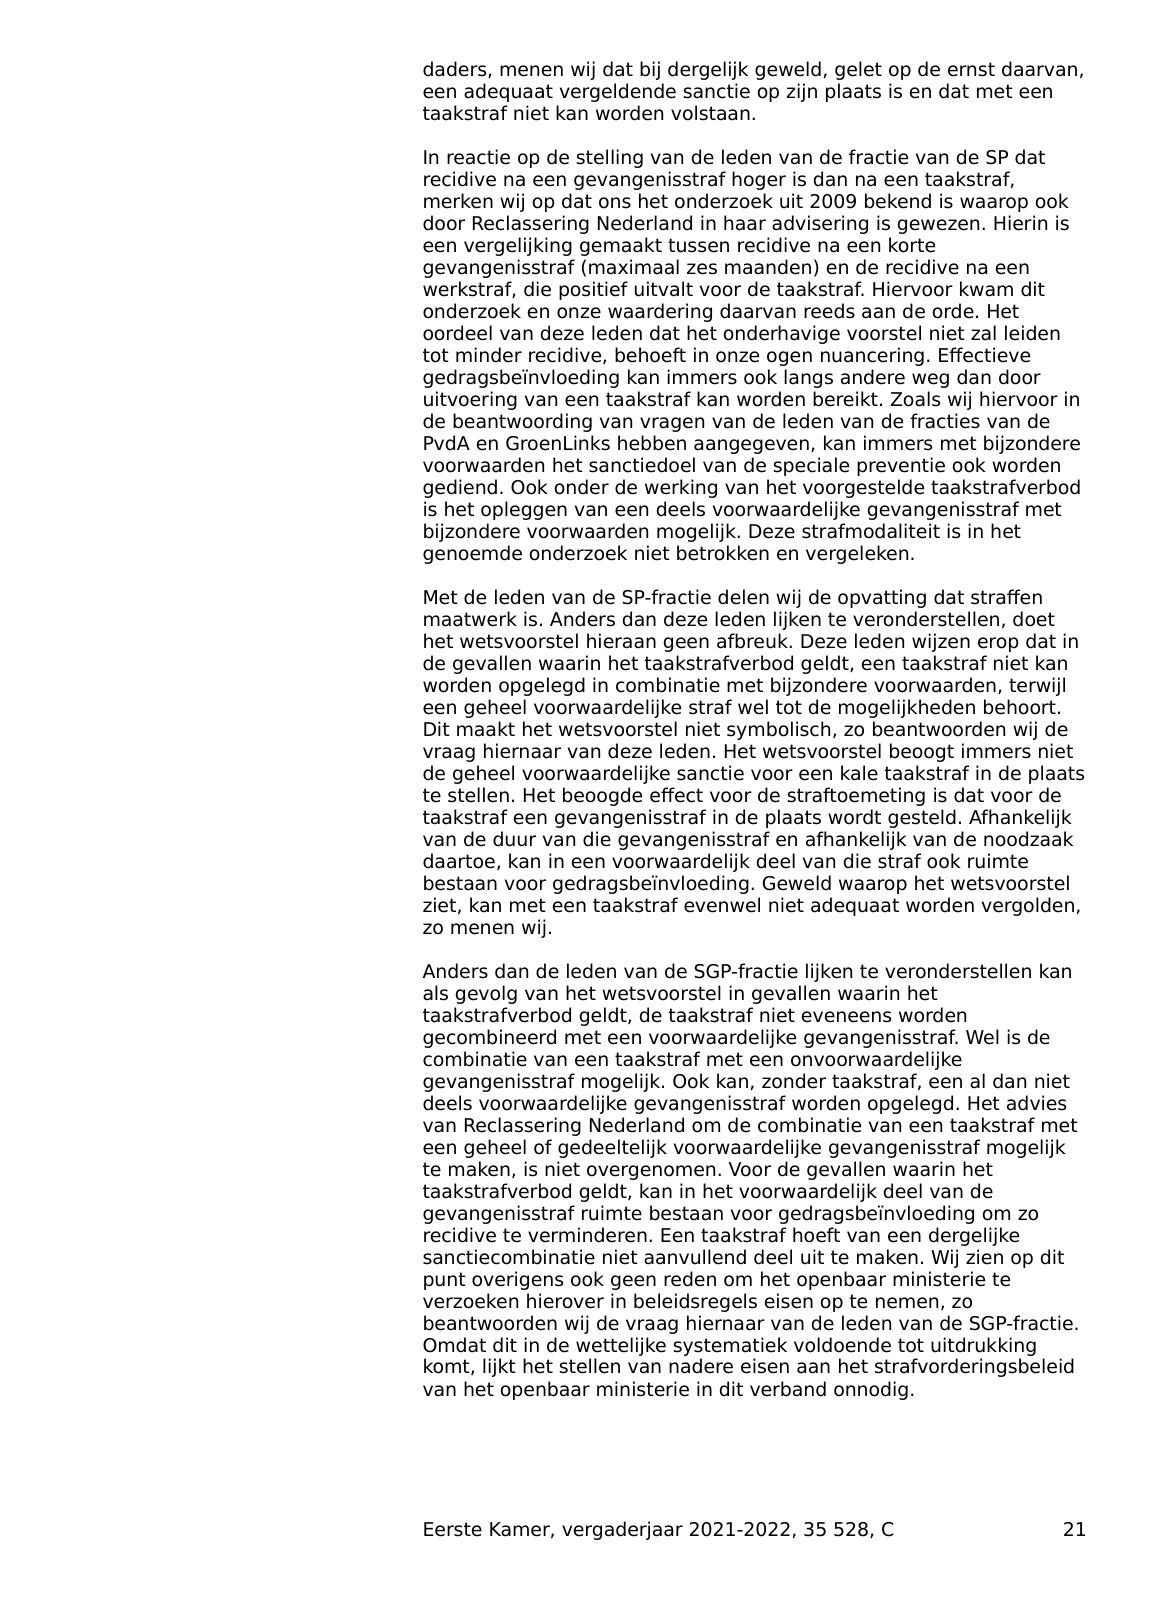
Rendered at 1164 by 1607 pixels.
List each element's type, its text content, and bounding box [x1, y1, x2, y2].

text daders, menen wij dat bij dergelijk geweld, gelet op de ernst daarvan, een adequaat vergeldende sanctie op zijn plaats is en dat met een taakstraf niet kan worden volstaan. [422, 59, 1087, 125]
text Anders dan de leden van de SGP-fractie lijken te veronderstellen kan als gevolg van het wetsvoorstel in gevallen waarin het taakstrafverbod geldt, de taakstraf niet eveneens worden gecombineerd met een voorwaardelijke gevangenisstraf. Wel is de combinatie van een taakstraf met een onvoorwaardelijke gevangenisstraf mogelijk. Ook kan, zonder taakstraf, een al dan niet deels voorwaardelijke gevangenisstraf worden opgelegd. Het advies van Reclassering Nederland om de combinatie van een taakstraf met een geheel of gedeeltelijk voorwaardelijke gevangenisstraf mogelijk te maken, is niet overgenomen. Voor de gevallen waarin het taakstrafverbod geldt, kan in het voorwaardelijk deel van de gevangenisstraf ruimte bestaan voor gedragsbeïnvloeding om zo recidive te verminderen. Een taakstraf hoeft van een dergelijke sanctiecombinatie niet aanvullend deel uit te maken. Wij zien op dit punt overigens ook geen reden om het openbaar ministerie te verzoeken hierover in beleidsregels eisen op te nemen, zo beantwoorden wij de vraag hiernaar van de leden van de SGP-fractie. Omdat dit in de wettelijke systematiek voldoende tot uitdrukking komt, lijkt het stellen van nadere eisen aan het strafvorderingsbeleid van het openbaar ministerie in dit verband onnodig. [422, 961, 1087, 1400]
text Met de leden van de SP-fractie delen wij de opvatting dat straffen maatwerk is. Anders dan deze leden lijken te veronderstellen, doet het wetsvoorstel hieraan geen afbreuk. Deze leden wijzen erop dat in de gevallen waarin het taakstrafverbod geldt, een taakstraf niet kan worden opgelegd in combinatie met bijzondere voorwaarden, terwijl een geheel voorwaardelijke straf wel tot de mogelijkheden behoort. Dit maakt het wetsvoorstel niet symbolisch, zo beantwoorden wij de vraag hiernaar van deze leden. Het wetsvoorstel beoogt immers niet de geheel voorwaardelijke sanctie voor een kale taakstraf in de plaats te stellen. Het beoogde effect voor de straftoemeting is dat voor de taakstraf een gevangenisstraf in de plaats wordt gesteld. Afhankelijk van de duur van die gevangenisstraf en afhankelijk van de noodzaak daartoe, kan in een voorwaardelijk deel van die straf ook ruimte bestaan voor gedragsbeïnvloeding. Geweld waarop het wetsvoorstel ziet, kan met een taakstraf evenwel niet adequaat worden vergolden, zo menen wij. [422, 587, 1087, 939]
text In reactie op de stelling van de leden van de fractie van de SP dat recidive na een gevangenisstraf hoger is dan na een taakstraf, merken wij op dat ons het onderzoek uit 2009 bekend is waarop ook door Reclassering Nederland in haar advisering is gewezen. Hierin is een vergelijking gemaakt tussen recidive na een korte gevangenisstraf (maximaal zes maanden) en de recidive na een werkstraf, die positief uitvalt voor de taakstraf. Hiervoor kwam dit onderzoek en onze waardering daarvan reeds aan de orde. Het oordeel van deze leden dat het onderhavige voorstel niet zal leiden tot minder recidive, behoeft in onze ogen nuancering. Effectieve gedragsbeïnvloeding kan immers ook langs andere weg dan door uitvoering van een taakstraf kan worden bereikt. Zoals wij hiervoor in de beantwoording van vragen van de leden van de fracties van de PvdA en GroenLinks hebben aangegeven, kan immers met bijzondere voorwaarden het sanctiedoel van de speciale preventie ook worden gediend. Ook onder de werking van het voorgestelde taakstrafverbod is het opleggen van een deels voorwaardelijke gevangenisstraf met bijzondere voorwaarden mogelijk. Deze strafmodaliteit is in het genoemde onderzoek niet betrokken en vergeleken. [422, 147, 1087, 565]
